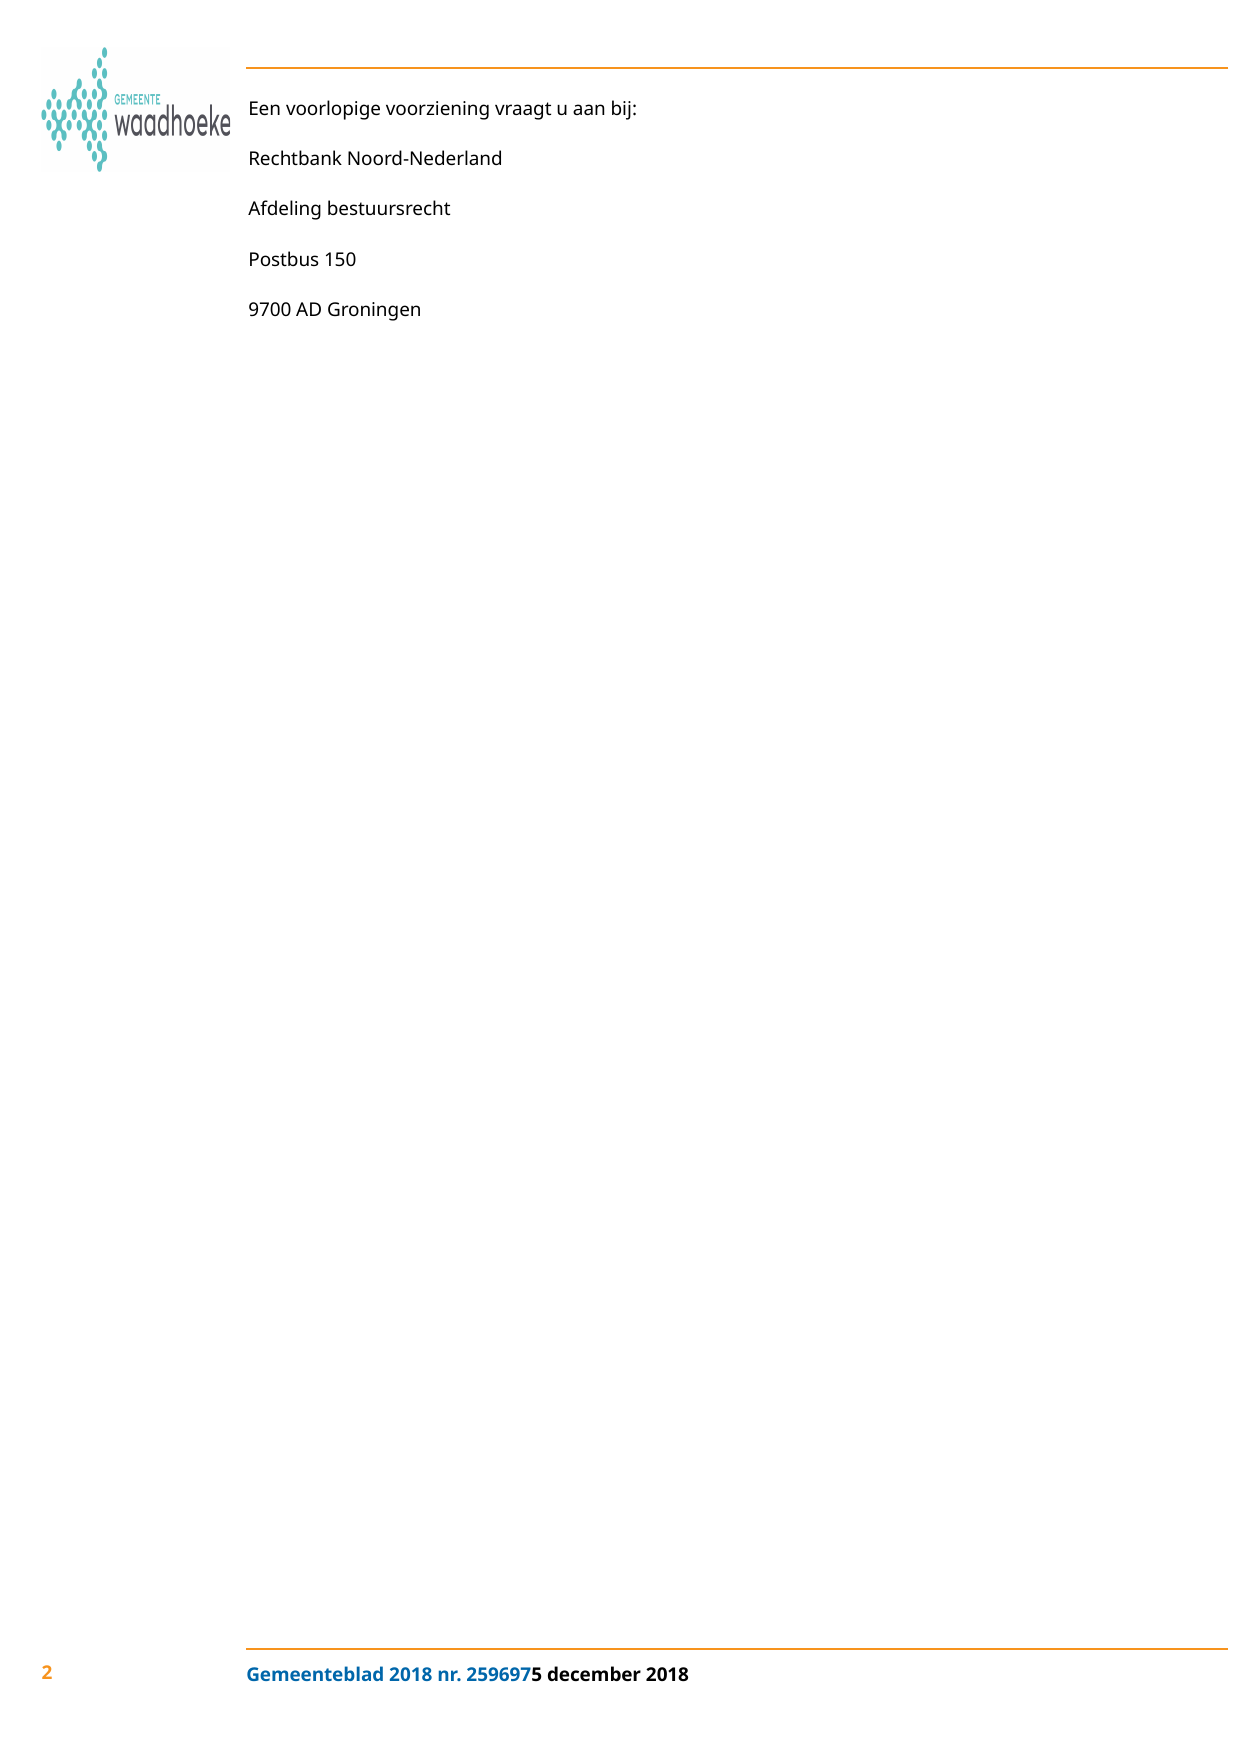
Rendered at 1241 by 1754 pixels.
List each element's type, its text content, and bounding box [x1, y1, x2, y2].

text Rechtbank Noord-Nederland [248, 145, 1152, 171]
text Postbus 150 [248, 246, 1152, 272]
picture [41, 47, 231, 172]
text 9700 AD Groningen [248, 296, 1152, 322]
text Een voorlopige voorziening vraagt u aan bij: [248, 95, 1152, 121]
text Afdeling bestuursrecht [248, 196, 1152, 221]
